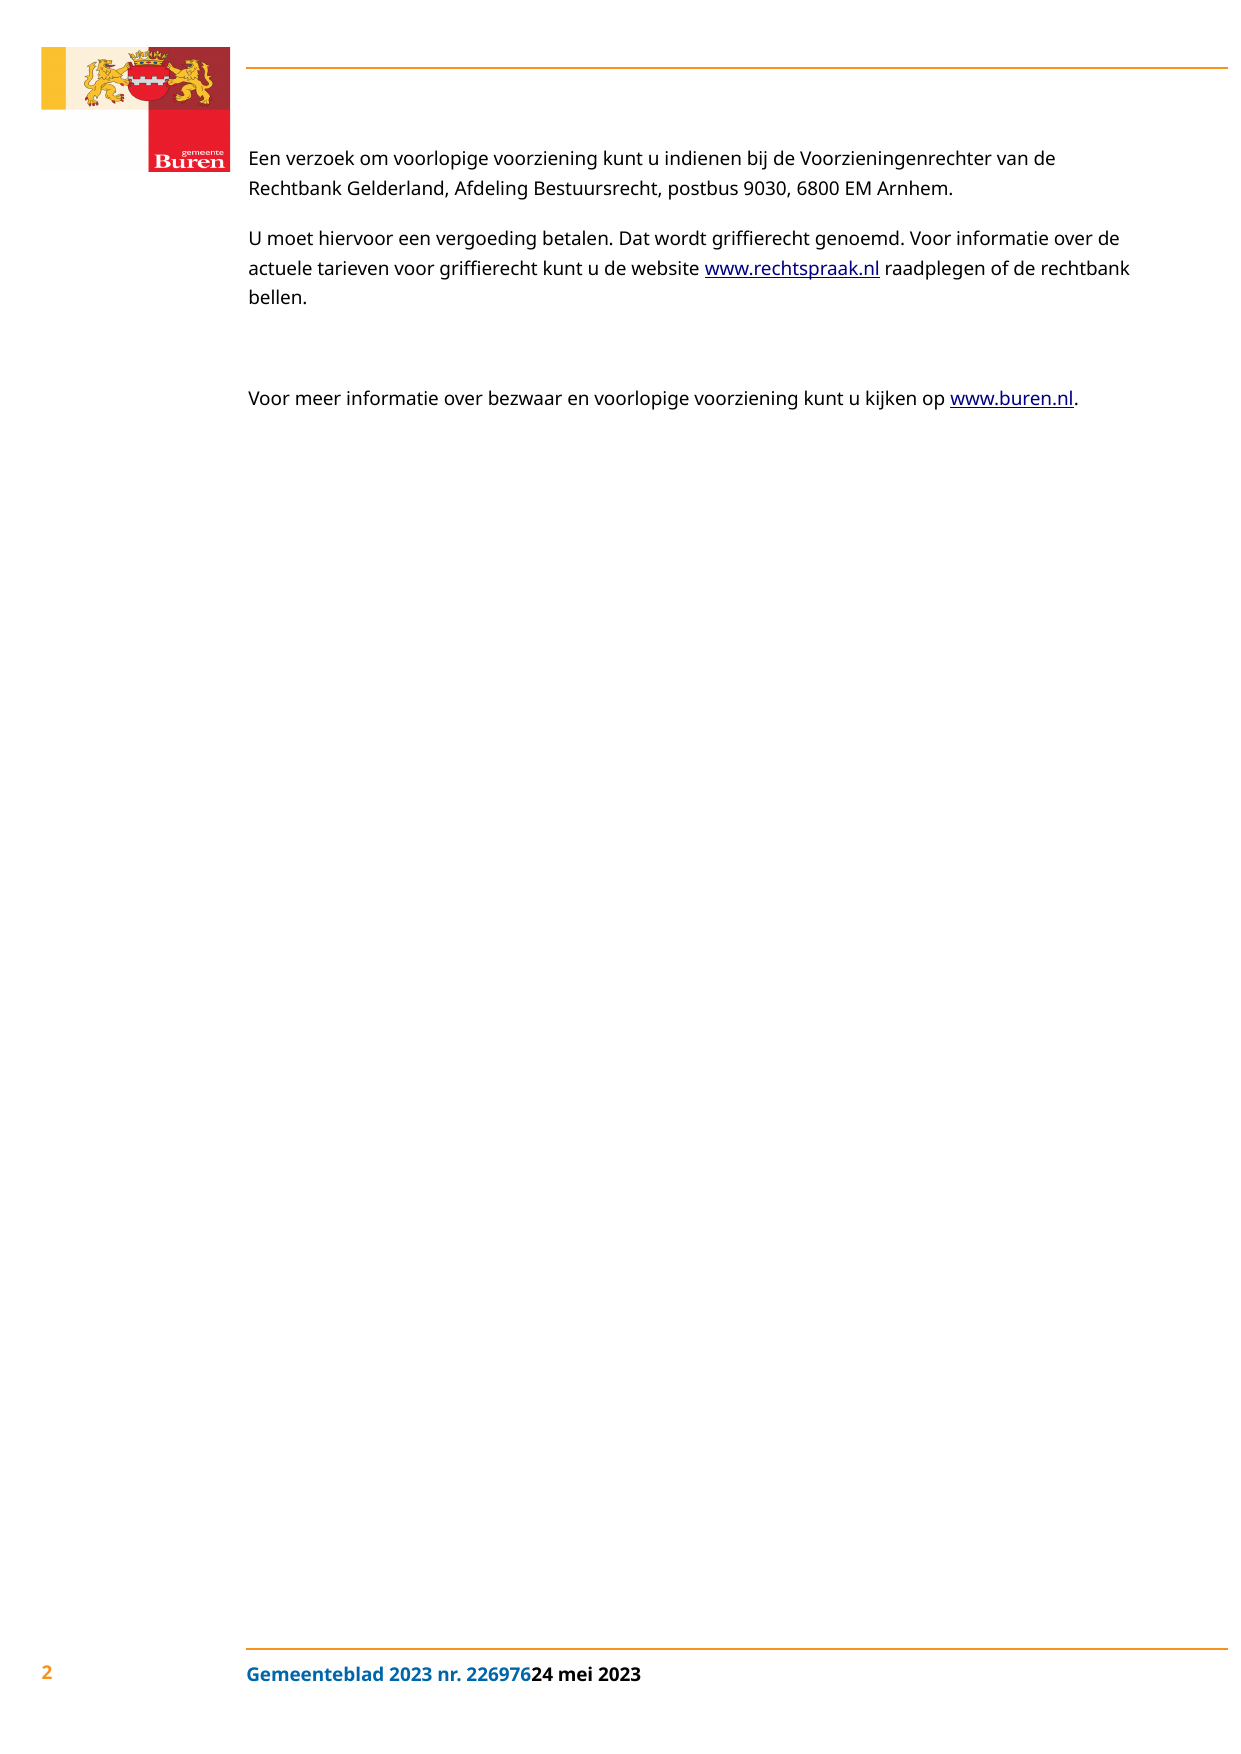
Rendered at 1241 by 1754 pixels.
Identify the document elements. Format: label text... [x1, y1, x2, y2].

text Voor meer informatie over bezwaar en voorlopige voorziening kunt u kijken op www.buren.nl. [248, 385, 1152, 411]
text Een verzoek om voorlopige voorziening kunt u indienen bij de Voorzieningenrechter van de Rechtbank Gelderland, Afdeling Bestuursrecht, postbus 9030, 6800 EM Arnhem. [248, 145, 1152, 201]
text U moet hiervoor een vergoeding betalen. Dat wordt griffierecht genoemd. Voor informatie over de actuele tarieven voor griffierecht kunt u de website www.rechtspraak.nl raadplegen of de rechtbank bellen. [248, 225, 1152, 310]
picture [41, 47, 231, 172]
